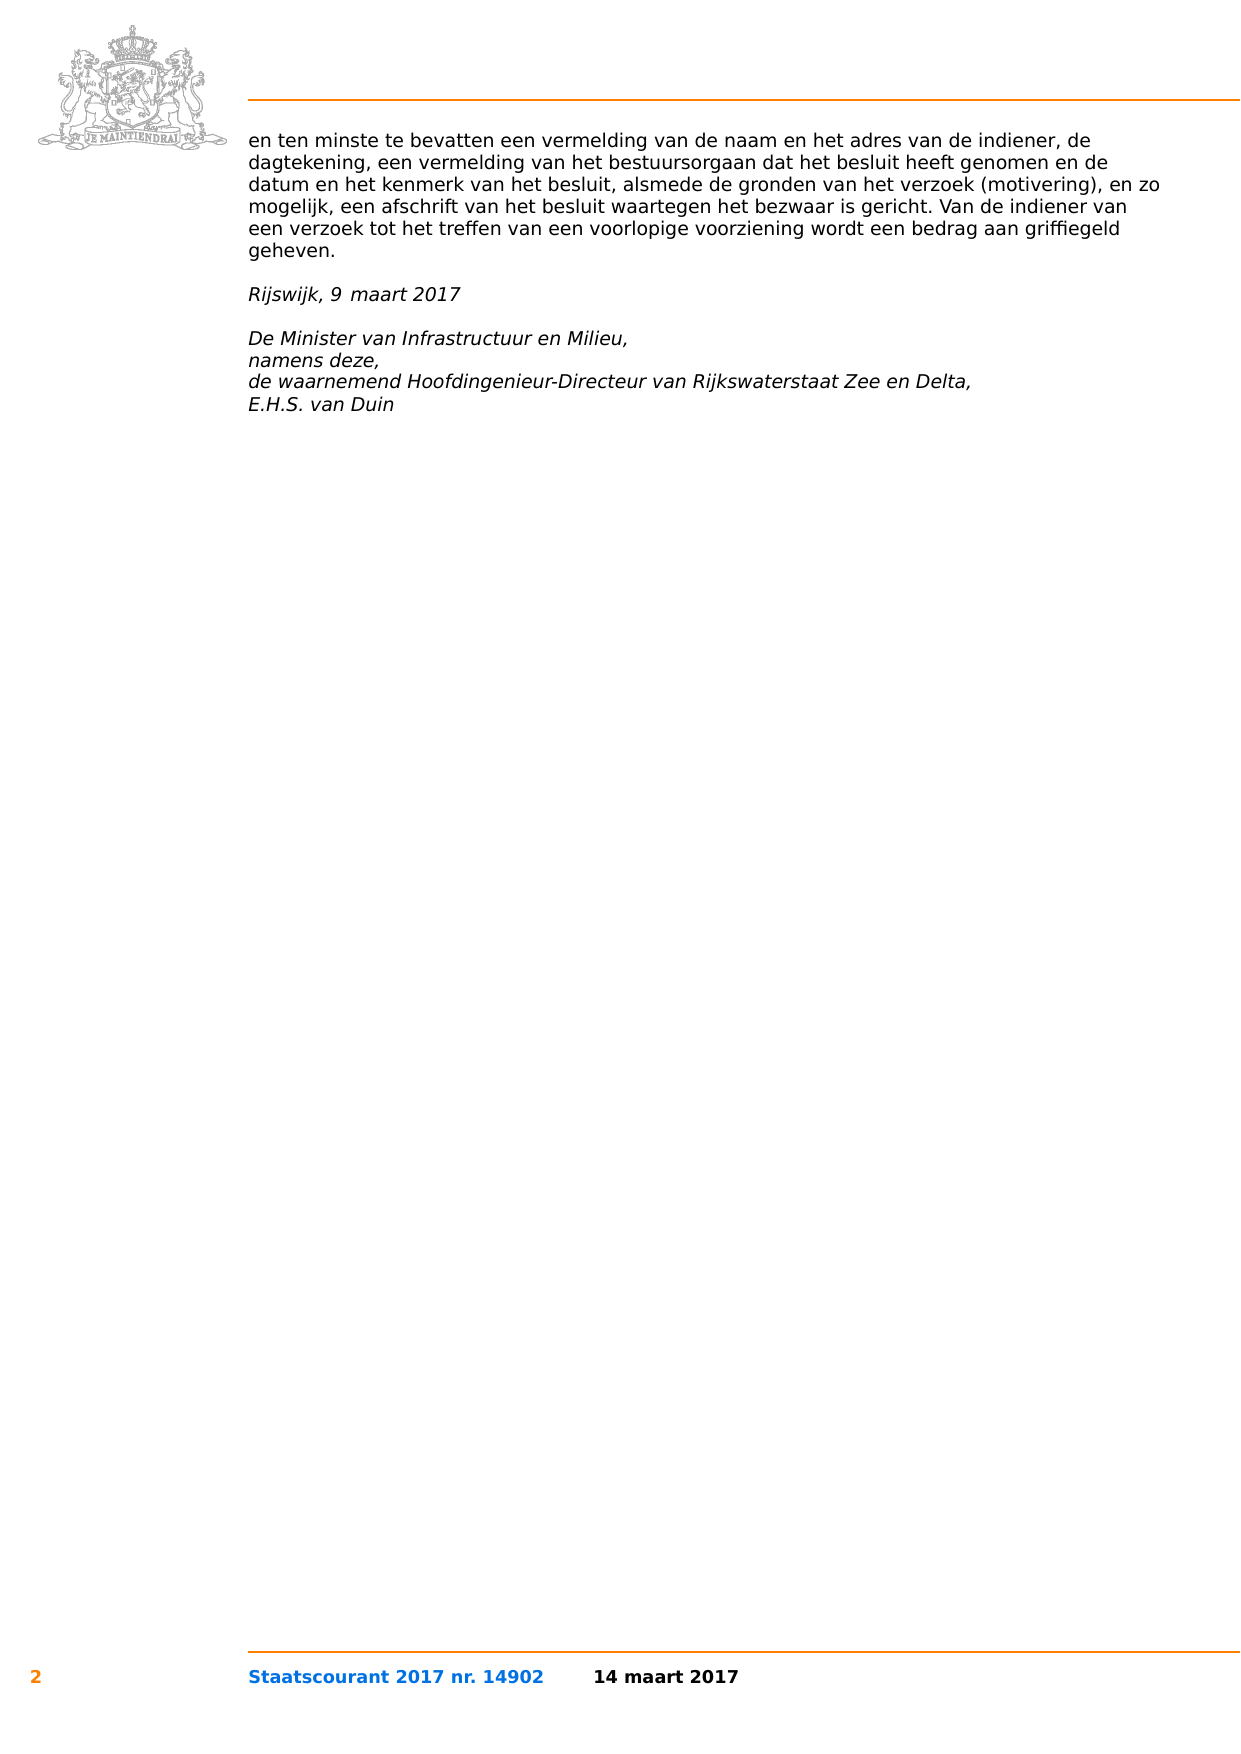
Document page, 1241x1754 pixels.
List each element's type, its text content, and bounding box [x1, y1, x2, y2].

text De Minister van Infrastructuur en Milieu, namens deze, de waarnemend Hoofdingenieur-Directeur van Rijkswaterstaat Zee en Delta, E.H.S. van Duin [248, 327, 1163, 415]
text en ten minste te bevatten een vermelding van de naam en het adres van de indiener, de dagtekening, een vermelding van het bestuursorgaan dat het besluit heeft genomen en de datum en het kenmerk van het besluit, alsmede de gronden van het verzoek (motivering), en zo mogelijk, een afschrift van het besluit waartegen het bezwaar is gericht. Van de indiener van een verzoek tot het treffen van een voorlopige voorziening wordt een bedrag aan griffiegeld geheven. [248, 130, 1163, 262]
picture [38, 25, 227, 150]
text Rijswijk, 9 maart 2017 [248, 284, 1163, 306]
